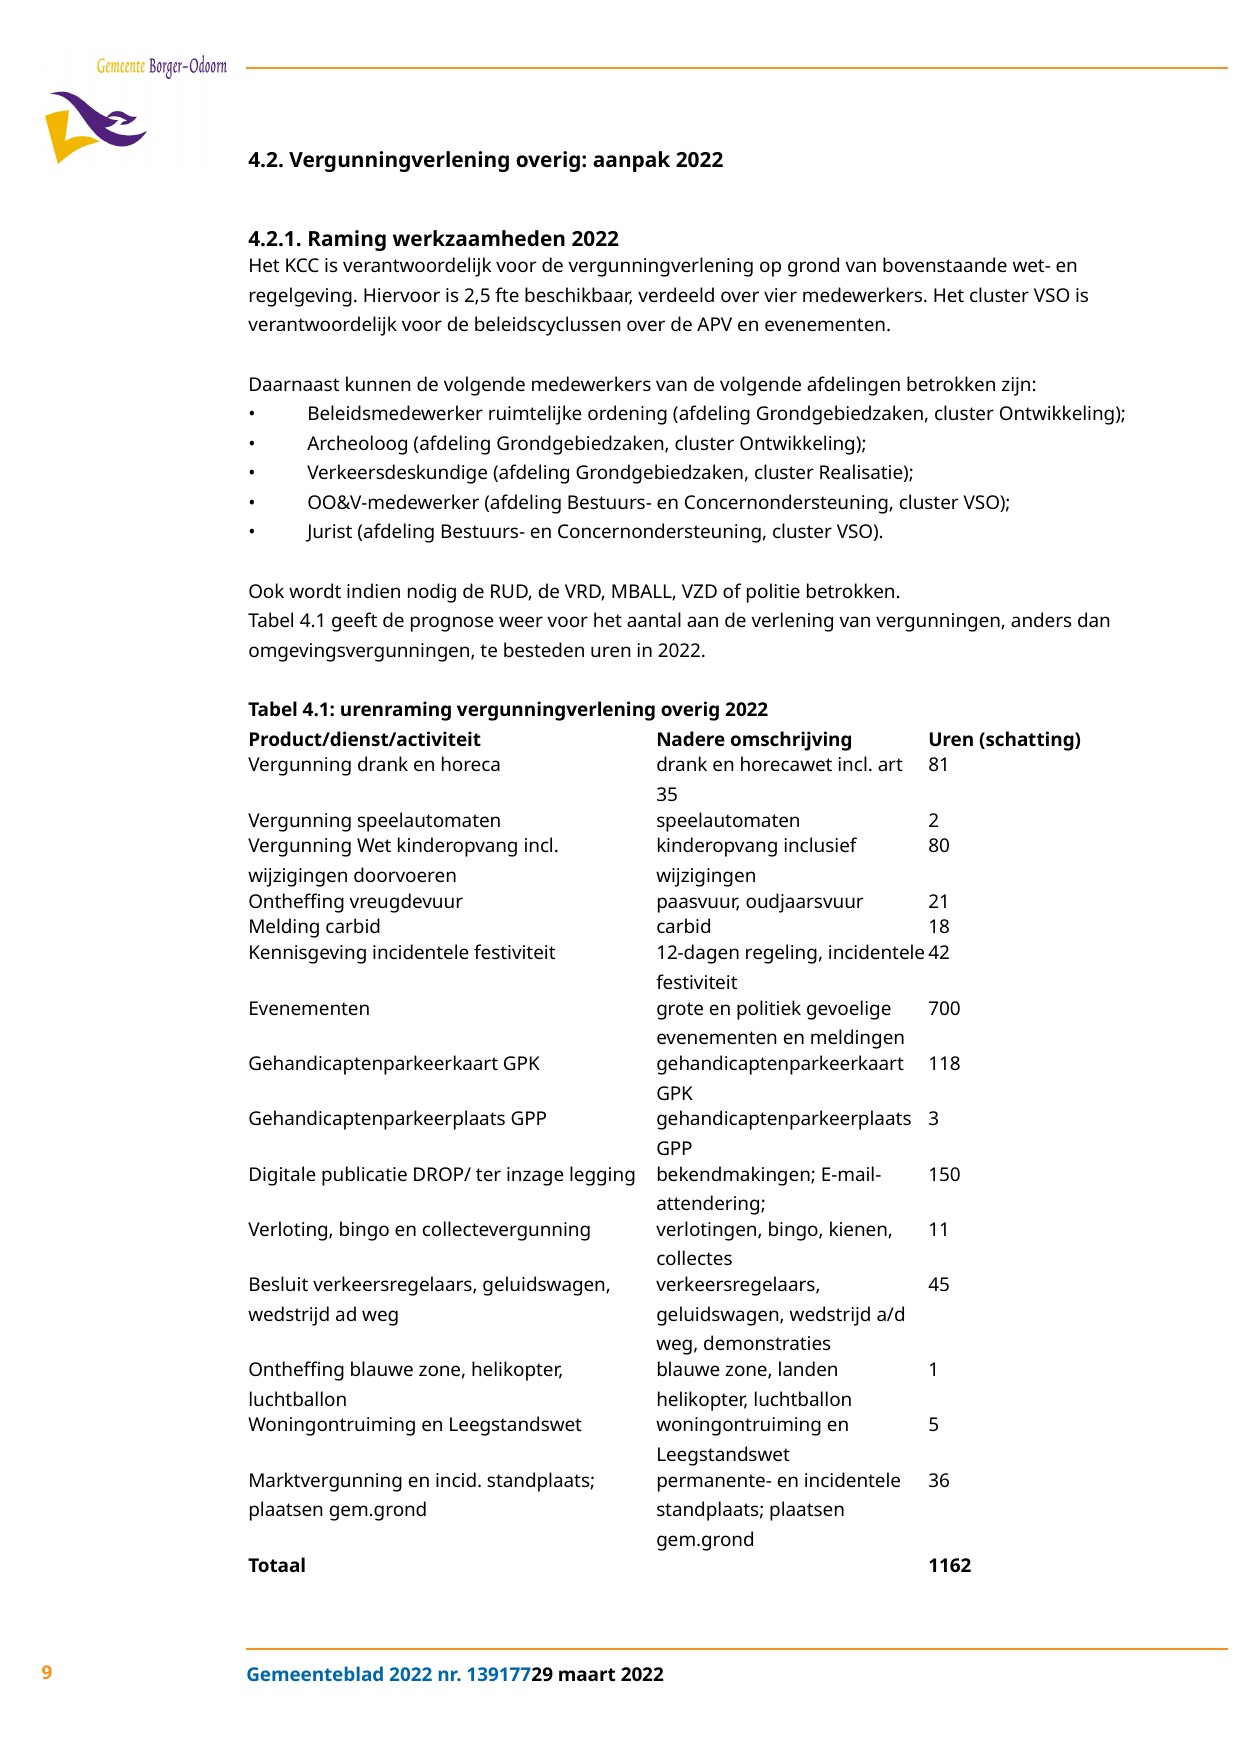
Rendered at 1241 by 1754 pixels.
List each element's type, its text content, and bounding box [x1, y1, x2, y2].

table_cell paasvuur, oudjaarsvuur [656, 888, 928, 914]
table_cell Marktvergunning en incid. standplaats; plaatsen gem.grond [248, 1467, 656, 1552]
table_cell gehandicaptenparkeerplaats GPP [656, 1105, 928, 1161]
table_cell Kennisgeving incidentele festiviteit [248, 940, 656, 995]
text Het KCC is verantwoordelijk voor de vergunningverlening op grond van bovenstaande wet- en regelgeving. Hiervoor is 2,5 fte beschikbaar, verdeeld over vier medewerkers. Het cluster VSO is verantwoordelijk voor de beleidscyclussen over de APV en evenementen. [248, 252, 1152, 337]
table_cell Vergunning speelautomaten [248, 807, 656, 833]
table_cell 12-dagen regeling, incidentele festiviteit [656, 940, 928, 995]
table_cell 18 [928, 914, 1152, 939]
table_cell 5 [928, 1412, 1152, 1467]
table_cell bekendmakingen; E-mail-attendering; [656, 1161, 928, 1216]
list Archeoloog (afdeling Grondgebiedzaken, cluster Ontwikkeling); [248, 430, 1152, 456]
table_cell 81 [928, 752, 1152, 807]
table_cell 700 [928, 995, 1152, 1050]
table_cell carbid [656, 914, 928, 939]
table_cell 3 [928, 1105, 1152, 1161]
text 4.2. Vergunningverlening overig: aanpak 2022 [248, 145, 1152, 174]
table_cell Digitale publicatie DROP/ ter inzage legging [248, 1161, 656, 1216]
text Tabel 4.1: urenraming vergunningverlening overig 2022 [248, 696, 1152, 722]
list Jurist (afdeling Bestuurs- en Concernondersteuning, cluster VSO). [248, 519, 1152, 544]
table_cell Ontheffing vreugdevuur [248, 888, 656, 914]
table_cell drank en horecawet incl. art 35 [656, 752, 928, 807]
table_cell Gehandicaptenparkeerkaart GPK [248, 1050, 656, 1105]
table_cell 1162 [928, 1552, 1152, 1577]
table_cell 36 [928, 1467, 1152, 1552]
text 4.2.1. Raming werkzaamheden 2022 [248, 224, 1152, 252]
table_cell 42 [928, 940, 1152, 995]
table_cell Besluit verkeersregelaars, geluidswagen, wedstrijd ad weg [248, 1271, 656, 1356]
picture [41, 47, 231, 172]
table_cell 21 [928, 888, 1152, 914]
text Ook wordt indien nodig de RUD, de VRD, MBALL, VZD of politie betrokken. [248, 578, 1152, 604]
list Verkeersdeskundige (afdeling Grondgebiedzaken, cluster Realisatie); [248, 459, 1152, 485]
table_cell verlotingen, bingo, kienen, collectes [656, 1216, 928, 1271]
table_cell 11 [928, 1216, 1152, 1271]
table_cell verkeersregelaars, geluidswagen, wedstrijd a/d weg, demonstraties [656, 1271, 928, 1356]
table_cell speelautomaten [656, 807, 928, 833]
table_cell 80 [928, 833, 1152, 888]
table_cell Vergunning Wet kinderopvang incl. wijzigingen doorvoeren [248, 833, 656, 888]
table_cell Gehandicaptenparkeerplaats GPP [248, 1105, 656, 1161]
table_header Nadere omschrijving [656, 726, 928, 752]
text Daarnaast kunnen de volgende medewerkers van de volgende afdelingen betrokken zijn: [248, 371, 1152, 397]
table_cell Verloting, bingo en collectevergunning [248, 1216, 656, 1271]
text Tabel 4.1 geeft de prognose weer voor het aantal aan de verlening van vergunningen, anders dan omgevingsvergunningen, te besteden uren in 2022. [248, 607, 1152, 663]
list Beleidsmedewerker ruimtelijke ordening (afdeling Grondgebiedzaken, cluster Ontwikkeling); [248, 400, 1152, 426]
table_cell [656, 1552, 928, 1577]
table_cell gehandicaptenparkeerkaart GPK [656, 1050, 928, 1105]
table_cell kinderopvang inclusief wijzigingen [656, 833, 928, 888]
table_cell Melding carbid [248, 914, 656, 939]
table_cell Evenementen [248, 995, 656, 1050]
table_cell Vergunning drank en horeca [248, 752, 656, 807]
table_header Uren (schatting) [928, 726, 1152, 752]
table_cell 45 [928, 1271, 1152, 1356]
table_cell blauwe zone, landen helikopter, luchtballon [656, 1356, 928, 1412]
table_cell woningontruiming en Leegstandswet [656, 1412, 928, 1467]
table_cell 2 [928, 807, 1152, 833]
table_cell grote en politiek gevoelige evenementen en meldingen [656, 995, 928, 1050]
table_cell Ontheffing blauwe zone, helikopter, luchtballon [248, 1356, 656, 1412]
table_cell Totaal [248, 1552, 656, 1577]
table_cell permanente- en incidentele standplaats; plaatsen gem.grond [656, 1467, 928, 1552]
table_cell 118 [928, 1050, 1152, 1105]
table_header Product/dienst/activiteit [248, 726, 656, 752]
list OO&V-medewerker (afdeling Bestuurs- en Concernondersteuning, cluster VSO); [248, 489, 1152, 515]
table_cell Woningontruiming en Leegstandswet [248, 1412, 656, 1467]
table_cell 1 [928, 1356, 1152, 1412]
table_cell 150 [928, 1161, 1152, 1216]
